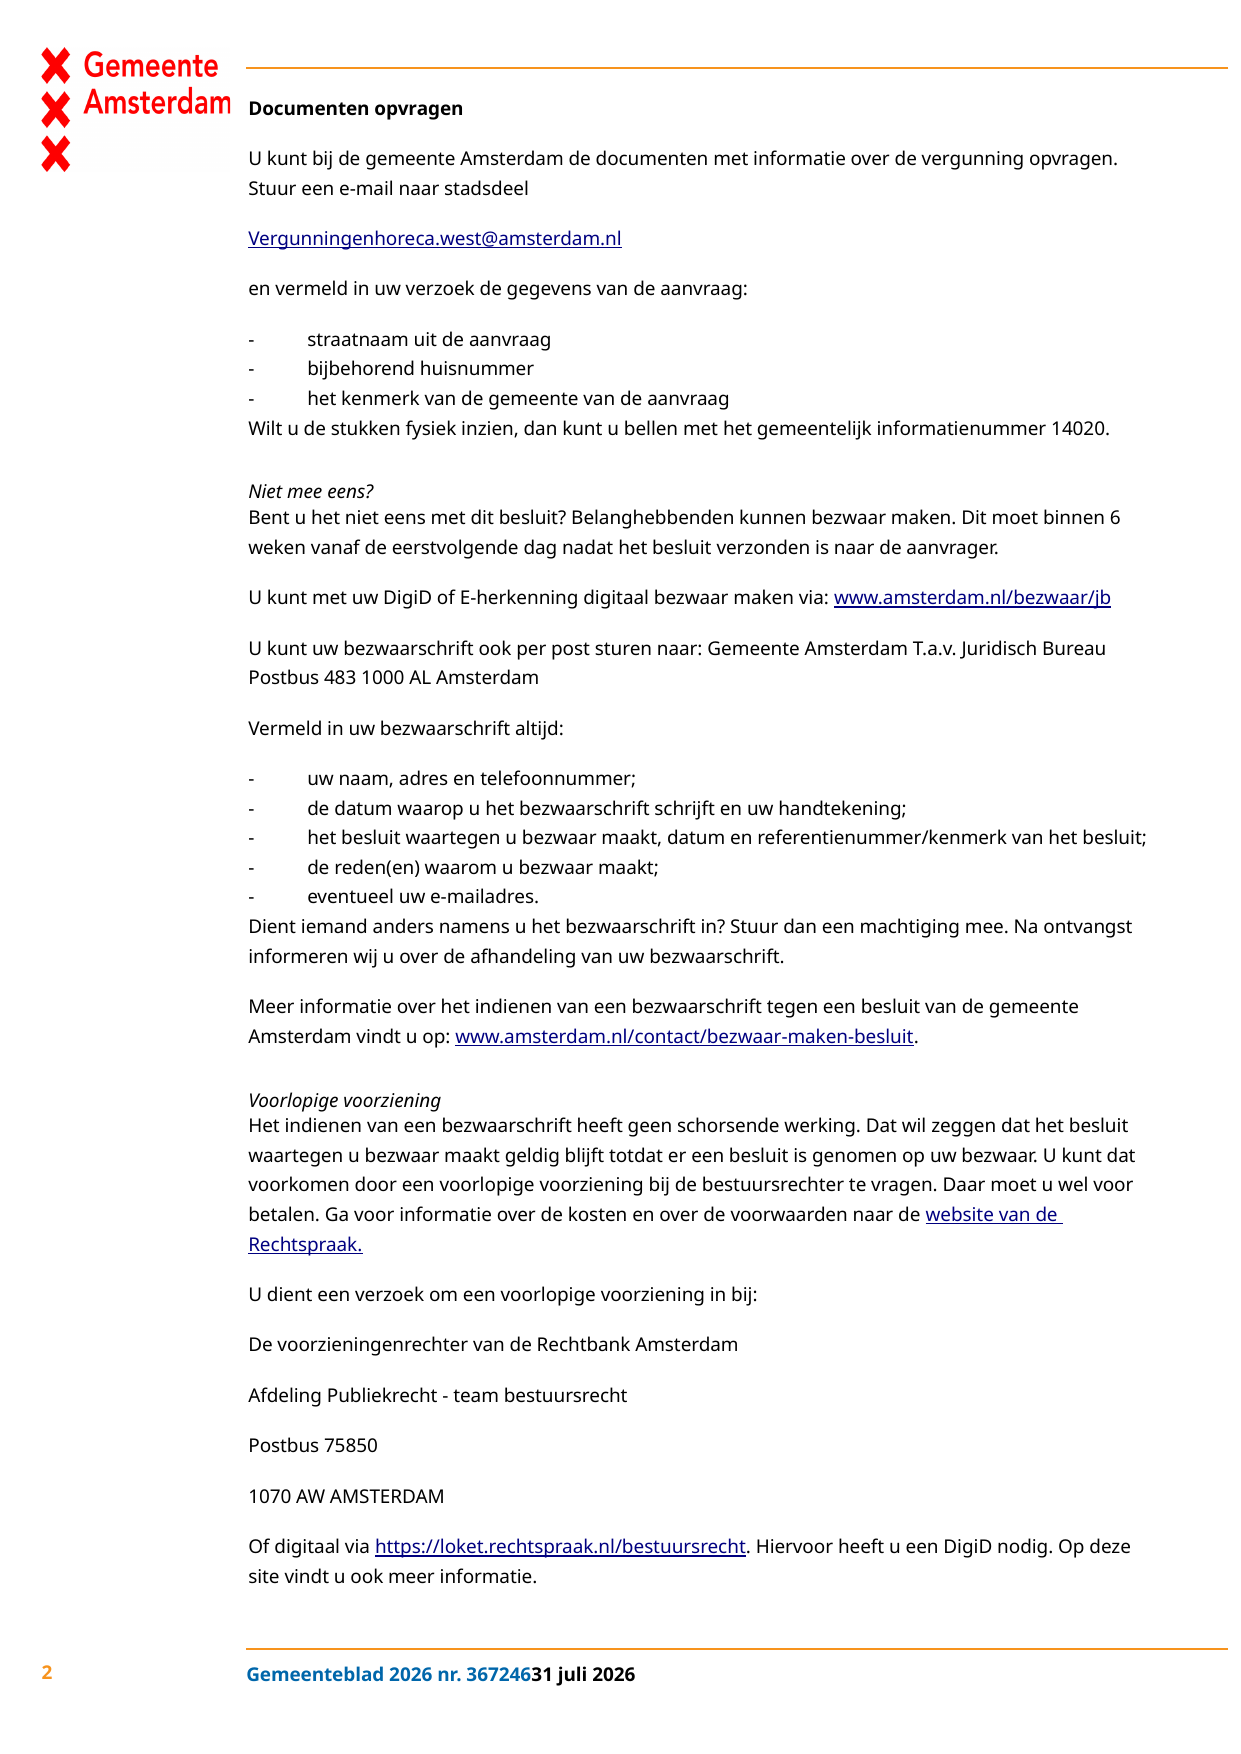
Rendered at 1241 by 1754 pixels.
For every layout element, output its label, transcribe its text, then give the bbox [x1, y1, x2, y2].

text 1070 AW AMSTERDAM [248, 1483, 1152, 1509]
list de reden(en) waarom u bezwaar maakt; [248, 854, 1152, 880]
picture [41, 47, 231, 172]
text Bent u het niet eens met dit besluit? Belanghebbenden kunnen bezwaar maken. Dit moet binnen 6 weken vanaf de eerstvolgende dag nadat het besluit verzonden is naar de aanvrager. [248, 504, 1152, 560]
list de datum waarop u het bezwaarschrift schrijft en uw handtekening; [248, 795, 1152, 821]
text Wilt u de stukken fysiek inzien, dan kunt u bellen met het gemeentelijk informatienummer 14020. [248, 415, 1152, 441]
text Vergunningenhoreca.west@amsterdam.nl [248, 225, 1152, 251]
text U kunt met uw DigiD of E-herkenning digitaal bezwaar maken via: www.amsterdam.nl/bezwaar/jb [248, 584, 1152, 610]
text Postbus 75850 [248, 1432, 1152, 1458]
text Vermeld in uw bezwaarschrift altijd: [248, 715, 1152, 741]
text Voorlopige voorziening [248, 1087, 1152, 1112]
text Dient iemand anders namens u het bezwaarschrift in? Stuur dan een machtiging mee. Na ontvangst informeren wij u over de afhandeling van uw bezwaarschrift. [248, 913, 1152, 968]
list straatnaam uit de aanvraag [248, 326, 1152, 352]
text Niet mee eens? [248, 479, 1152, 504]
text Het indienen van een bezwaarschrift heeft geen schorsende werking. Dat wil zeggen dat het besluit waartegen u bezwaar maakt geldig blijft totdat er een besluit is genomen op uw bezwaar. U kunt dat voorkomen door een voorlopige voorziening bij de bestuursrechter te vragen. Daar moet u wel voor betalen. Ga voor informatie over de kosten en over de voorwaarden naar de website van de Rechtspraak. [248, 1112, 1152, 1257]
list het kenmerk van de gemeente van de aanvraag [248, 385, 1152, 411]
text Of digitaal via https://loket.rechtspraak.nl/bestuursrecht. Hiervoor heeft u een DigiD nodig. Op deze site vindt u ook meer informatie. [248, 1533, 1152, 1589]
text Afdeling Publiekrecht - team bestuursrecht [248, 1382, 1152, 1408]
list eventueel uw e-mailadres. [248, 884, 1152, 909]
text U dient een verzoek om een voorlopige voorziening in bij: [248, 1281, 1152, 1307]
list bijbehorend huisnummer [248, 356, 1152, 381]
text en vermeld in uw verzoek de gegevens van de aanvraag: [248, 276, 1152, 301]
list het besluit waartegen u bezwaar maakt, datum en referentienummer/kenmerk van het besluit; [248, 824, 1152, 850]
list uw naam, adres en telefoonnummer; [248, 765, 1152, 791]
text U kunt uw bezwaarschrift ook per post sturen naar: Gemeente Amsterdam T.a.v. Juridisch Bureau Postbus 483 1000 AL Amsterdam [248, 635, 1152, 690]
text Documenten opvragen [248, 95, 1152, 121]
text Meer informatie over het indienen van een bezwaarschrift tegen een besluit van de gemeente Amsterdam vindt u op: www.amsterdam.nl/contact/bezwaar-maken-besluit. [248, 993, 1152, 1048]
text De voorzieningenrechter van de Rechtbank Amsterdam [248, 1332, 1152, 1357]
text U kunt bij de gemeente Amsterdam de documenten met informatie over de vergunning opvragen. Stuur een e-mail naar stadsdeel [248, 145, 1152, 201]
